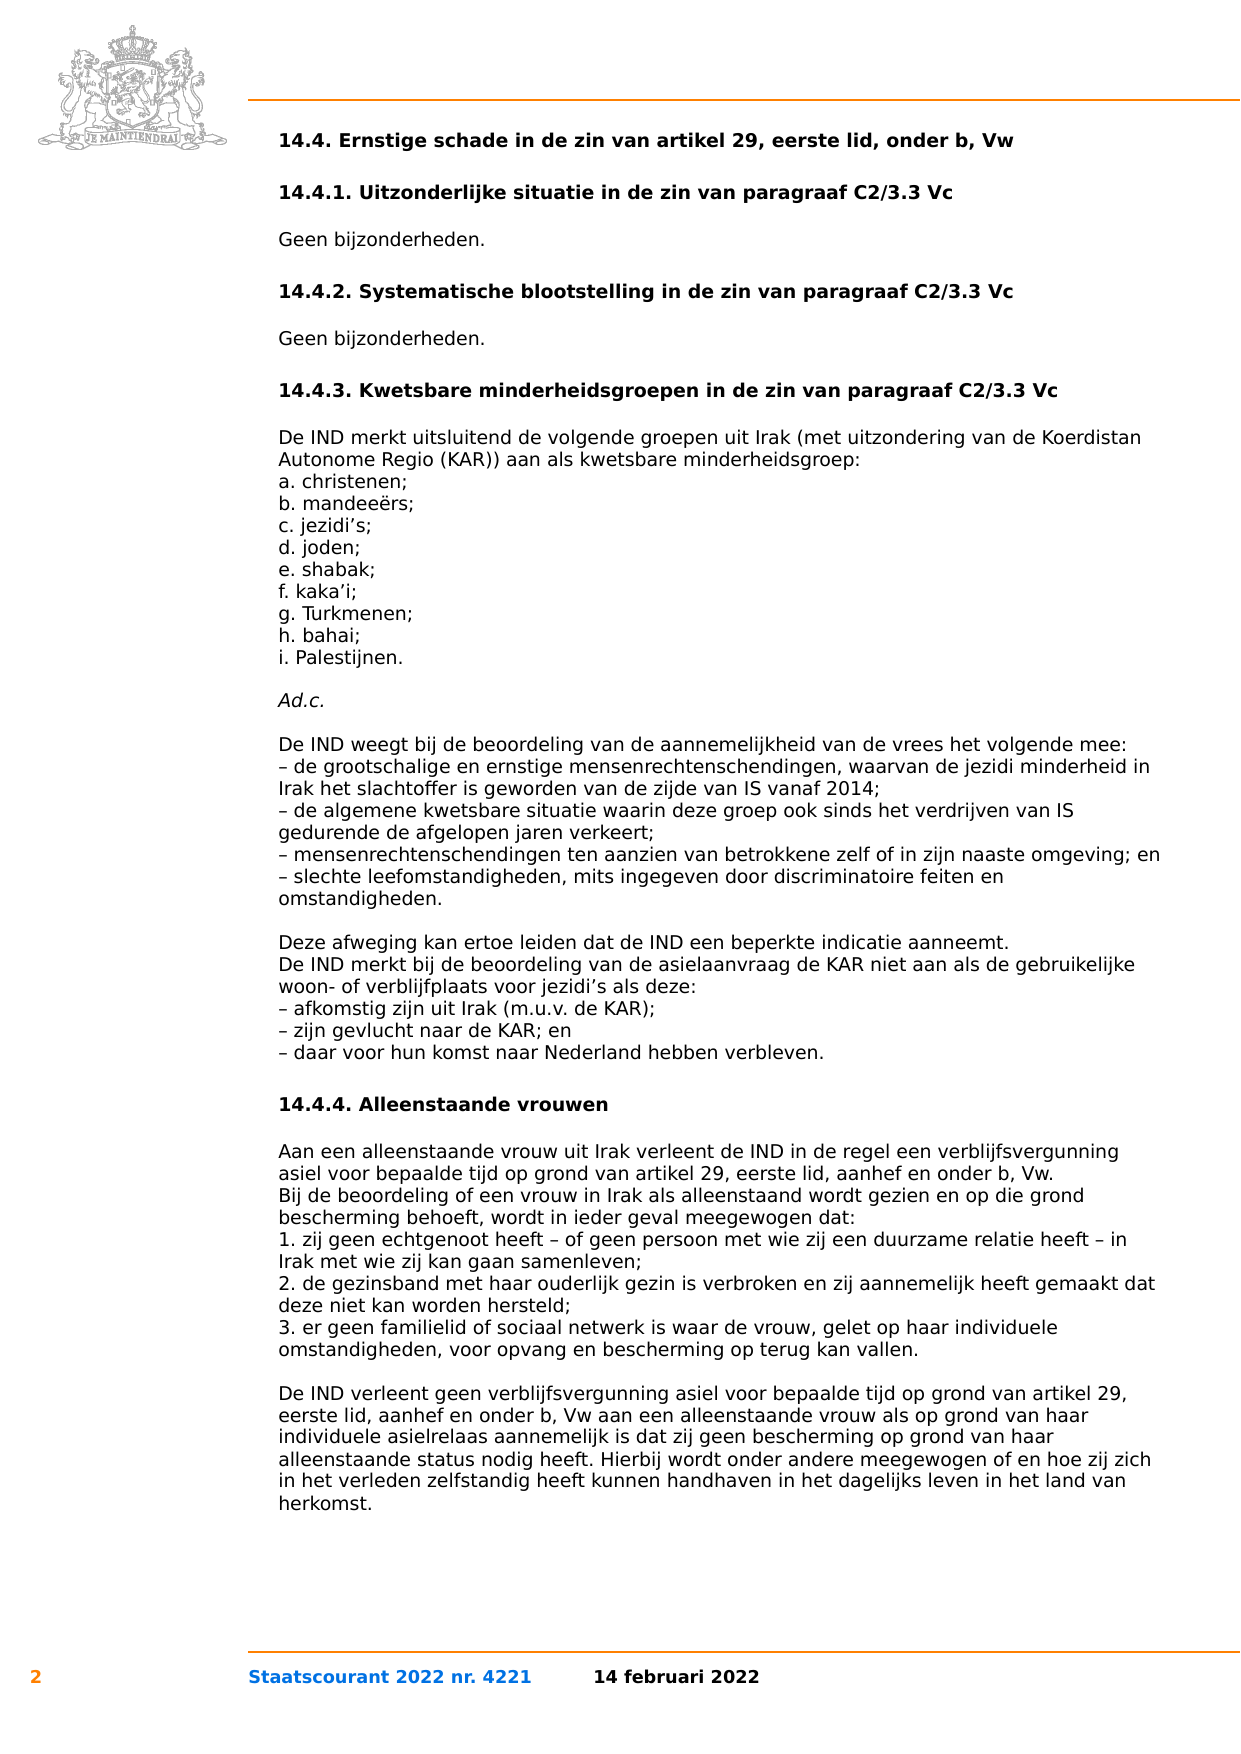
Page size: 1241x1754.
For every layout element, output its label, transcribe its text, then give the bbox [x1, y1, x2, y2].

subtitle 14.4. Ernstige schade in de zin van artikel 29, eerste lid, onder b, Vw [278, 130, 1163, 152]
subtitle 14.4.1. Uitzonderlijke situatie in de zin van paragraaf C2/3.3 Vc [278, 182, 1163, 204]
subtitle Ad.c. [278, 690, 1163, 712]
text Geen bijzonderheden. [278, 328, 1163, 350]
text – slechte leefomstandigheden, mits ingegeven door discriminatoire feiten en omstandigheden. [278, 866, 1163, 910]
text – de algemene kwetsbare situatie waarin deze groep ook sinds het verdrijven van IS gedurende de afgelopen jaren verkeert; [278, 800, 1163, 844]
text 1. zij geen echtgenoot heeft – of geen persoon met wie zij een duurzame relatie heeft – in Irak met wie zij kan gaan samenleven; [278, 1229, 1163, 1273]
text 2. de gezinsband met haar ouderlijk gezin is verbroken en zij aannemelijk heeft gemaakt dat deze niet kan worden hersteld; [278, 1273, 1163, 1317]
text g. Turkmenen; [278, 603, 1163, 624]
text De IND merkt bij de beoordeling van de asielaanvraag de KAR niet aan als de gebruikelijke woon- of verblijfplaats voor jezidi’s als deze: [278, 954, 1163, 998]
text – mensenrechtenschendingen ten aanzien van betrokkene zelf of in zijn naaste omgeving; en [278, 844, 1163, 866]
picture [38, 25, 227, 150]
text a. christenen; [278, 471, 1163, 493]
text b. mandeeërs; [278, 493, 1163, 515]
subtitle 14.4.3. Kwetsbare minderheidsgroepen in de zin van paragraaf C2/3.3 Vc [278, 380, 1163, 402]
text d. joden; [278, 537, 1163, 559]
text e. shabak; [278, 559, 1163, 581]
text Bij de beoordeling of een vrouw in Irak als alleenstaand wordt gezien en op die grond bescherming behoeft, wordt in ieder geval meegewogen dat: [278, 1185, 1163, 1229]
text De IND merkt uitsluitend de volgende groepen uit Irak (met uitzondering van de Koerdistan Autonome Regio (KAR)) aan als kwetsbare minderheidsgroep: [278, 427, 1163, 471]
text – afkomstig zijn uit Irak (m.u.v. de KAR); [278, 998, 1163, 1020]
text Geen bijzonderheden. [278, 229, 1163, 251]
text – de grootschalige en ernstige mensenrechtenschendingen, waarvan de jezidi minderheid in Irak het slachtoffer is geworden van de zijde van IS vanaf 2014; [278, 756, 1163, 800]
text De IND verleent geen verblijfsvergunning asiel voor bepaalde tijd op grond van artikel 29, eerste lid, aanhef en onder b, Vw aan een alleenstaande vrouw als op grond van haar individuele asielrelaas aannemelijk is dat zij geen bescherming op grond van haar alleenstaande status nodig heeft. Hierbij wordt onder andere meegewogen of en hoe zij zich in het verleden zelfstandig heeft kunnen handhaven in het dagelijks leven in het land van herkomst. [278, 1382, 1163, 1514]
subtitle 14.4.4. Alleenstaande vrouwen [278, 1094, 1163, 1116]
text 3. er geen familielid of sociaal netwerk is waar de vrouw, gelet op haar individuele omstandigheden, voor opvang en bescherming op terug kan vallen. [278, 1317, 1163, 1361]
text f. kaka’i; [278, 581, 1163, 603]
text – daar voor hun komst naar Nederland hebben verbleven. [278, 1042, 1163, 1064]
text Aan een alleenstaande vrouw uit Irak verleent de IND in de regel een verblijfsvergunning asiel voor bepaalde tijd op grond van artikel 29, eerste lid, aanhef en onder b, Vw. [278, 1141, 1163, 1185]
text – zijn gevlucht naar de KAR; en [278, 1020, 1163, 1042]
text h. bahai; [278, 624, 1163, 647]
text Deze afweging kan ertoe leiden dat de IND een beperkte indicatie aanneemt. [278, 932, 1163, 954]
text i. Palestijnen. [278, 647, 1163, 668]
text De IND weegt bij de beoordeling van de aannemelijkheid van de vrees het volgende mee: [278, 734, 1163, 756]
subtitle 14.4.2. Systematische blootstelling in de zin van paragraaf C2/3.3 Vc [278, 281, 1163, 303]
text c. jezidi’s; [278, 515, 1163, 537]
